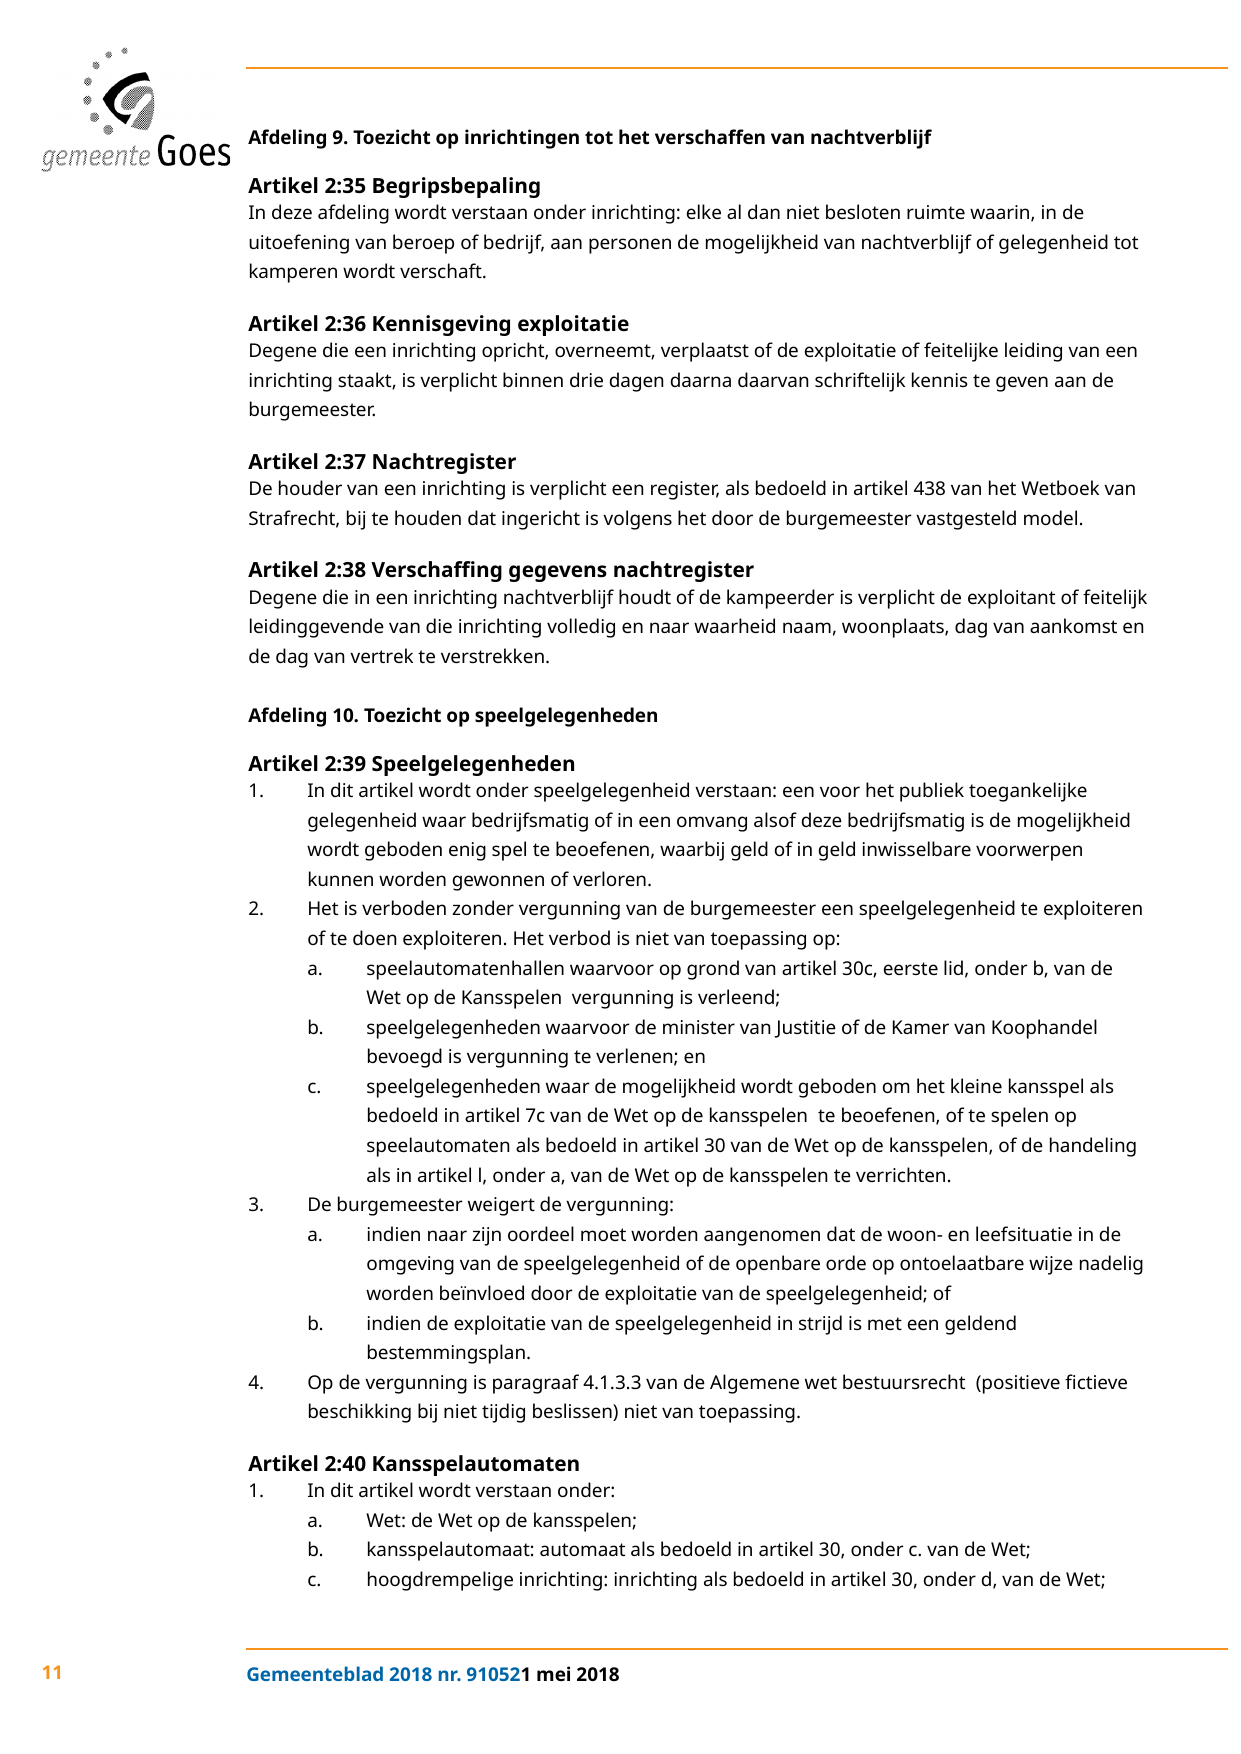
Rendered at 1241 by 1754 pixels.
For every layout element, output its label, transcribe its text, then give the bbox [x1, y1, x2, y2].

list Het is verboden zonder vergunning van de burgemeester een speelgelegenheid te exploiteren of te doen exploiteren. Het verbod is niet van toepassing op: [248, 896, 1152, 951]
text Artikel 2:38 Verschaffing gegevens nachtregister [248, 555, 1152, 584]
list Op de vergunning is paragraaf 4.1.3.3 van de Algemene wet bestuursrecht (positieve fictieve beschikking bij niet tijdig beslissen) niet van toepassing. [248, 1369, 1152, 1424]
list speelgelegenheden waar de mogelijkheid wordt geboden om het kleine kansspel als bedoeld in artikel 7c van de Wet op de kansspelen te beoefenen, of te spelen op speelautomaten als bedoeld in artikel 30 van de Wet op de kansspelen, of de handeling als in artikel l, onder a, van de Wet op de kansspelen te verrichten. [307, 1073, 1152, 1187]
text Artikel 2:37 Nachtregister [248, 447, 1152, 475]
picture [41, 47, 231, 172]
text De houder van een inrichting is verplicht een register, als bedoeld in artikel 438 van het Wetboek van Strafrecht, bij te houden dat ingericht is volgens het door de burgemeester vastgesteld model. [248, 475, 1152, 531]
list hoogdrempelige inrichting: inrichting als bedoeld in artikel 30, onder d, van de Wet; [307, 1566, 1152, 1592]
list indien de exploitatie van de speelgelegenheid in strijd is met een geldend bestemmingsplan. [307, 1310, 1152, 1365]
text Degene die een inrichting opricht, overneemt, verplaatst of de exploitatie of feitelijke leiding van een inrichting staakt, is verplicht binnen drie dagen daarna daarvan schriftelijk kennis te geven aan de burgemeester. [248, 337, 1152, 422]
list De burgemeester weigert de vergunning: [248, 1191, 1152, 1217]
list In dit artikel wordt verstaan onder: [248, 1477, 1152, 1503]
text In deze afdeling wordt verstaan onder inrichting: elke al dan niet besloten ruimte waarin, in de uitoefening van beroep of bedrijf, aan personen de mogelijkheid van nachtverblijf of gelegenheid tot kamperen wordt verschaft. [248, 199, 1152, 284]
list indien naar zijn oordeel moet worden aangenomen dat de woon- en leefsituatie in de omgeving van de speelgelegenheid of de openbare orde op ontoelaatbare wijze nadelig worden beïnvloed door de exploitatie van de speelgelegenheid; of [307, 1221, 1152, 1306]
text Afdeling 9. Toezicht op inrichtingen tot het verschaffen van nachtverblijf [248, 124, 1152, 150]
text Artikel 2:39 Speelgelegenheden [248, 749, 1152, 777]
text Artikel 2:40 Kansspelautomaten [248, 1449, 1152, 1477]
text Afdeling 10. Toezicht op speelgelegenheden [248, 702, 1152, 728]
list kansspelautomaat: automaat als bedoeld in artikel 30, onder c. van de Wet; [307, 1536, 1152, 1562]
text Artikel 2:35 Begripsbepaling [248, 171, 1152, 199]
text Degene die in een inrichting nachtverblijf houdt of de kampeerder is verplicht de exploitant of feitelijk leidinggevende van die inrichting volledig en naar waarheid naam, woonplaats, dag van aankomst en de dag van vertrek te verstrekken. [248, 584, 1152, 669]
list speelgelegenheden waarvoor de minister van Justitie of de Kamer van Koophandel bevoegd is vergunning te verlenen; en [307, 1014, 1152, 1069]
list In dit artikel wordt onder speelgelegenheid verstaan: een voor het publiek toegankelijke gelegenheid waar bedrijfsmatig of in een omvang alsof deze bedrijfsmatig is de mogelijkheid wordt geboden enig spel te beoefenen, waarbij geld of in geld inwisselbare voorwerpen kunnen worden gewonnen of verloren. [248, 777, 1152, 892]
text Artikel 2:36 Kennisgeving exploitatie [248, 309, 1152, 337]
list speelautomatenhallen waarvoor op grond van artikel 30c, eerste lid, onder b, van de Wet op de Kansspelen vergunning is verleend; [307, 955, 1152, 1010]
list Wet: de Wet op de kansspelen; [307, 1507, 1152, 1533]
